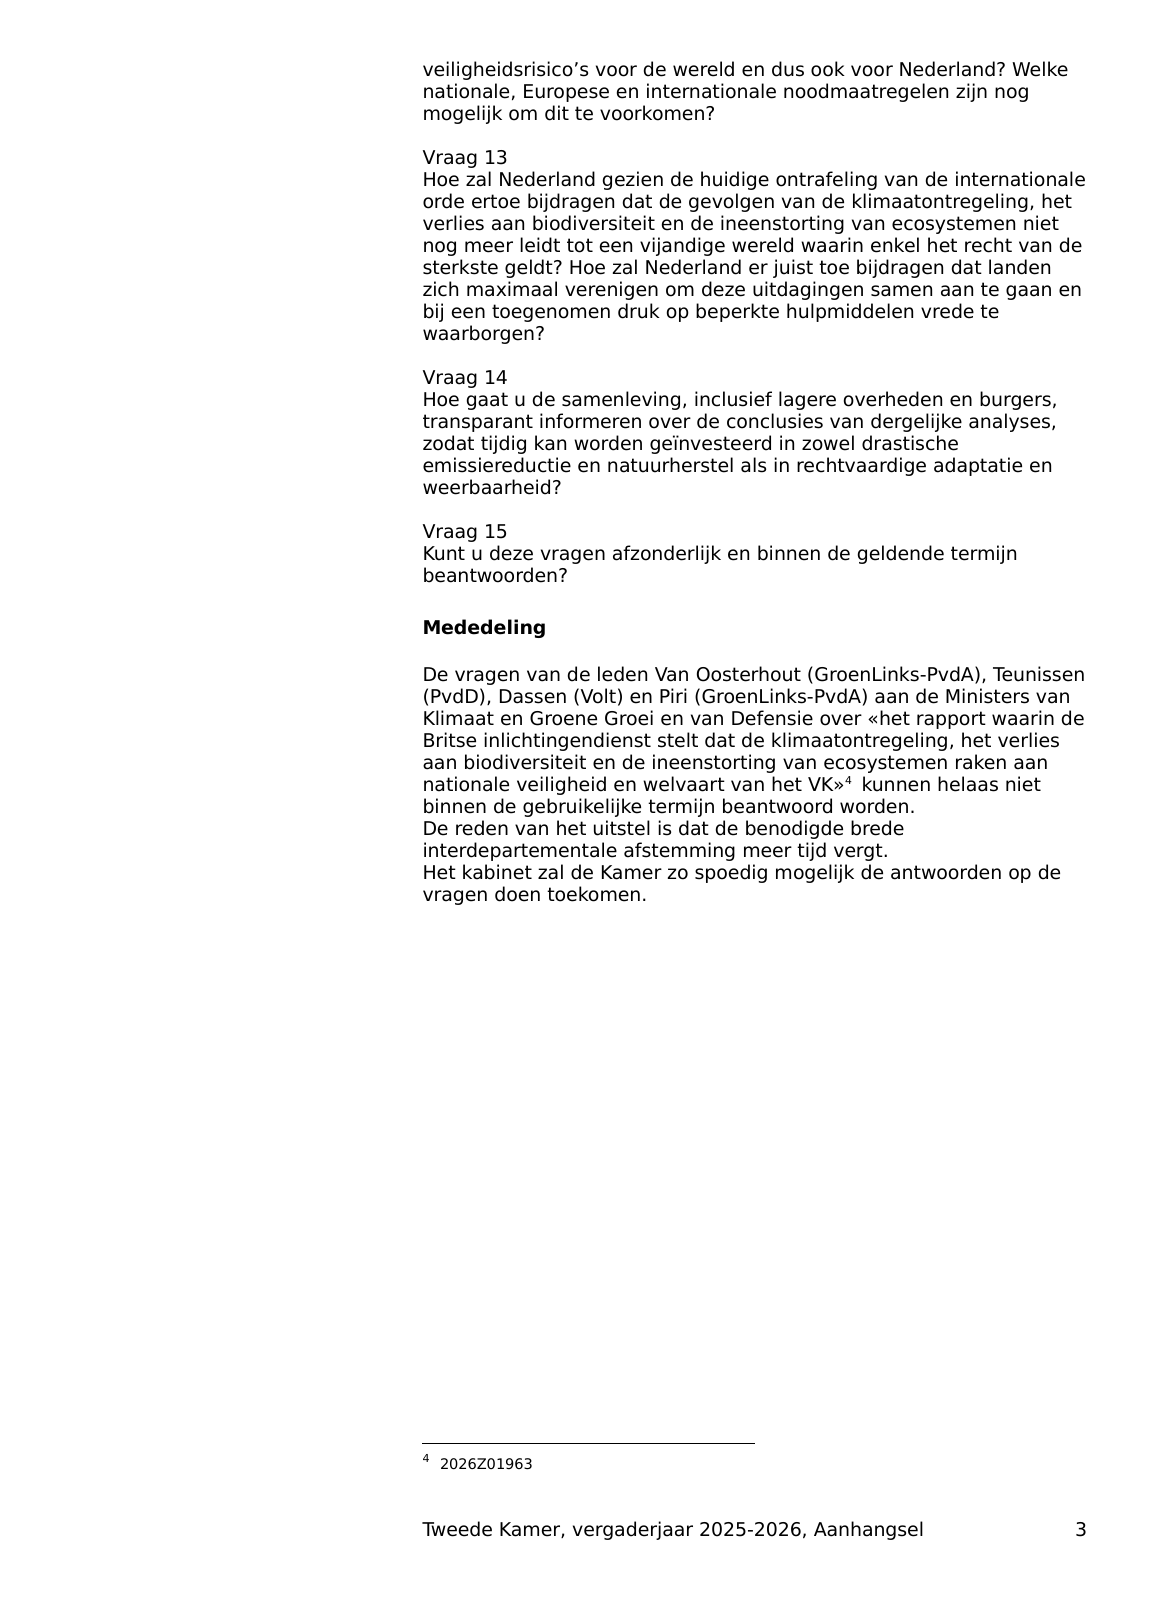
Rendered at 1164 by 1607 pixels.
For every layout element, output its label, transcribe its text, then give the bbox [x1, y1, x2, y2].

subtitle Mededeling [422, 617, 1087, 639]
text Hoe zal Nederland gezien de huidige ontrafeling van de internationale orde ertoe bijdragen dat de gevolgen van de klimaatontregeling, het verlies aan biodiversiteit en de ineenstorting van ecosystemen niet nog meer leidt tot een vijandige wereld waarin enkel het recht van de sterkste geldt? Hoe zal Nederland er juist toe bijdragen dat landen zich maximaal verenigen om deze uitdagingen samen aan te gaan en bij een toegenomen druk op beperkte hulpmiddelen vrede te waarborgen? [422, 169, 1087, 345]
text Hoe gaat u de samenleving, inclusief lagere overheden en burgers, transparant informeren over de conclusies van dergelijke analyses, zodat tijdig kan worden geïnvesteerd in zowel drastische emissiereductie en natuurherstel als in rechtvaardige adaptatie en weerbaarheid? [422, 389, 1087, 499]
text De reden van het uitstel is dat de benodigde brede interdepartementale afstemming meer tijd vergt. [422, 818, 1087, 862]
text 2026Z01963 [422, 1452, 1087, 1474]
text Kunt u deze vragen afzonderlijk en binnen de geldende termijn beantwoorden? [422, 543, 1087, 587]
text Vraag 15 [422, 521, 1087, 543]
text De vragen van de leden Van Oosterhout (GroenLinks-PvdA), Teunissen (PvdD), Dassen (Volt) en Piri (GroenLinks-PvdA) aan de Ministers van Klimaat en Groene Groei en van Defensie over «het rapport waarin de Britse inlichtingendienst stelt dat de klimaatontregeling, het verlies aan biodiversiteit en de ineenstorting van ecosystemen raken aan nationale veiligheid en welvaart van het VK» kunnen helaas niet binnen de gebruikelijke termijn beantwoord worden. [422, 664, 1087, 818]
text veiligheidsrisico’s voor de wereld en dus ook voor Nederland? Welke nationale, Europese en internationale noodmaatregelen zijn nog mogelijk om dit te voorkomen? [422, 59, 1087, 125]
text Vraag 14 [422, 367, 1087, 389]
text Het kabinet zal de Kamer zo spoedig mogelijk de antwoorden op de vragen doen toekomen. [422, 862, 1087, 906]
text Vraag 13 [422, 147, 1087, 169]
